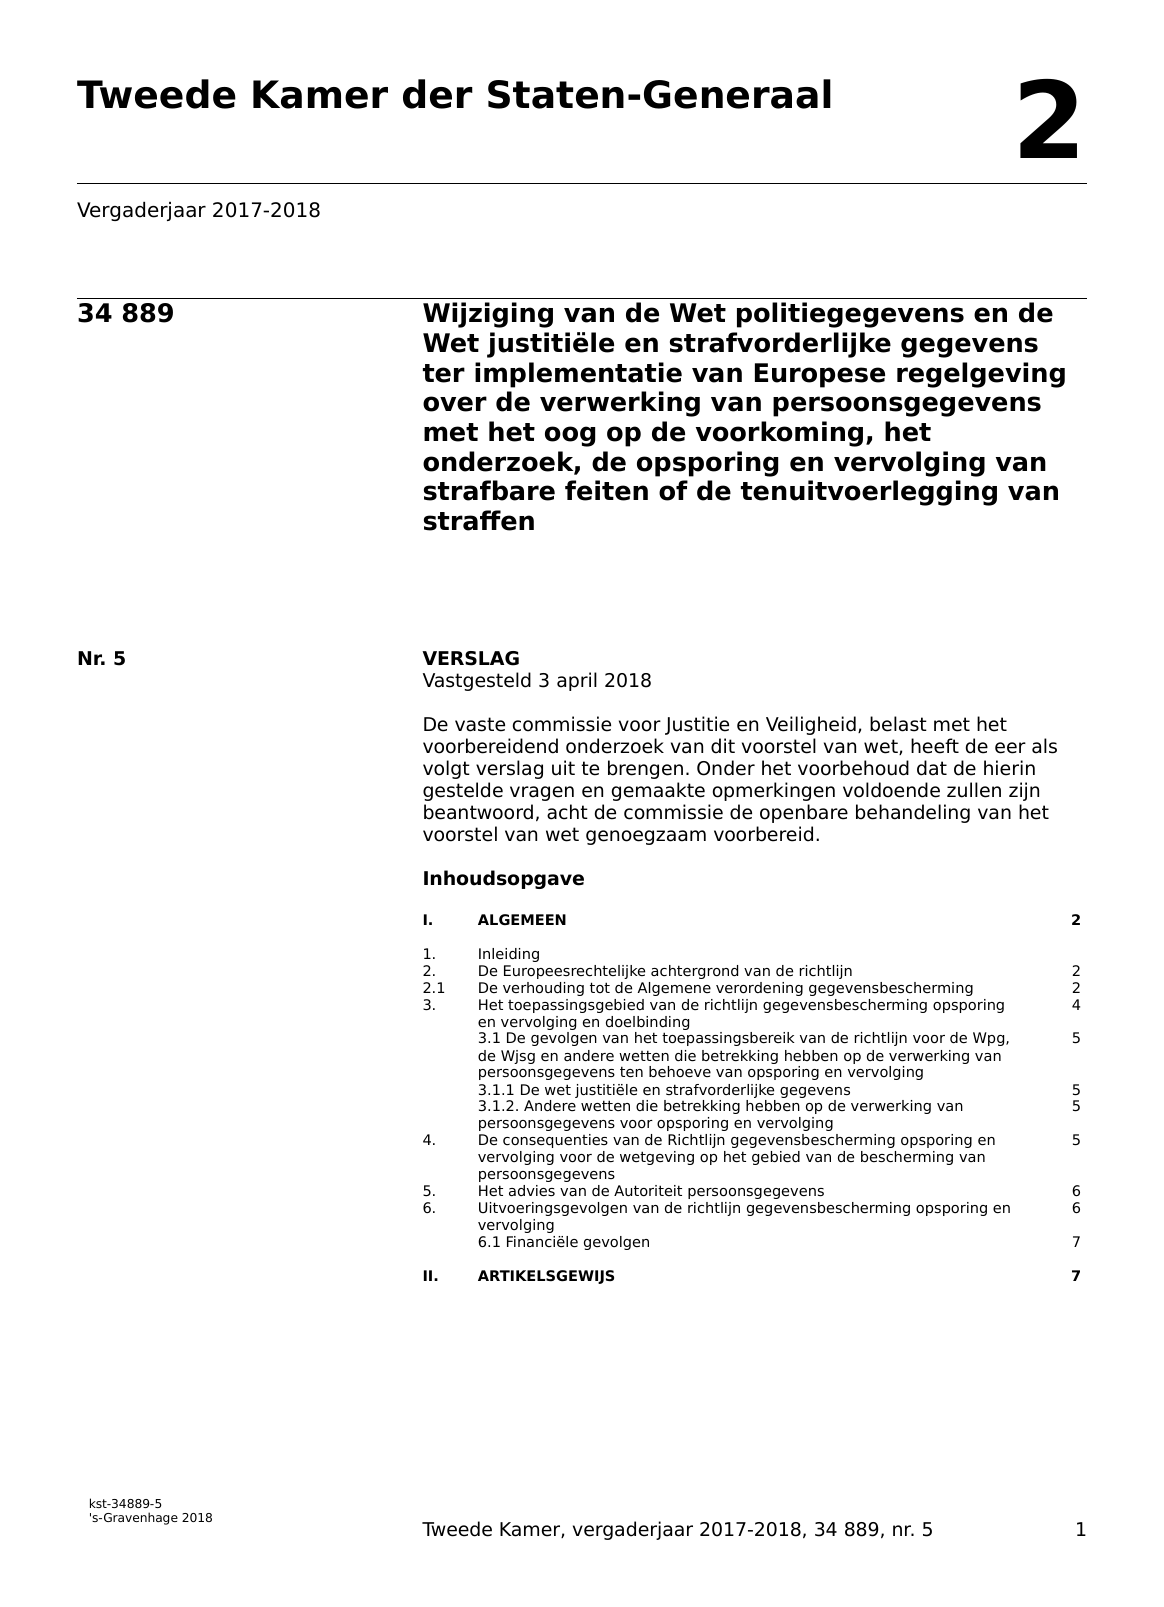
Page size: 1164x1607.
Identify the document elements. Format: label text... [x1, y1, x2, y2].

table_cell 2. [422, 963, 472, 979]
text De vaste commissie voor Justitie en Veiligheid, belast met het voorbereidend onderzoek van dit voorstel van wet, heeft de eer als volgt verslag uit te brengen. Onder het voorbehoud dat de hierin gestelde vragen en gemaakte opmerkingen voldoende zullen zijn beantwoord, acht de commissie de openbare behandeling van het voorstel van wet genoegzaam voorbereid. [422, 714, 1087, 846]
table_cell 6 [1026, 1183, 1087, 1200]
subtitle Inhoudsopgave [422, 868, 1087, 890]
table_cell [422, 1251, 472, 1268]
table_cell 4. [422, 1132, 472, 1183]
table_cell 2 [1026, 980, 1087, 996]
table_cell 5 [1026, 1132, 1087, 1183]
table_header Tweede Kamer der Staten-Generaal [77, 59, 886, 183]
table_cell [1026, 929, 1087, 946]
table_cell [1026, 1251, 1087, 1268]
table_cell Het toepassingsgebied van de richtlijn gegevensbescherming opsporing en vervolging en doelbinding [472, 996, 1026, 1030]
table_cell [422, 1030, 472, 1081]
table_cell 3. [422, 996, 472, 1030]
table_cell [1026, 946, 1087, 962]
table_cell [422, 929, 472, 946]
subtitle 34 889 Wijziging van de Wet politiegegevens en de Wet justitiële en strafvorderlijke gegevens ter implementatie van Europese regelgeving over de verwerking van persoonsgegevens met het oog op de voorkoming, het onderzoek, de opsporing en vervolging van strafbare feiten of de tenuitvoerlegging van straffen [77, 299, 1087, 536]
table_cell Het advies van de Autoriteit persoonsgegevens [472, 1183, 1026, 1200]
table_cell 4 [1026, 996, 1087, 1030]
table_cell 2 [1026, 963, 1087, 979]
table_cell 1. [422, 946, 472, 962]
table_cell 5 [1026, 1081, 1087, 1098]
table_cell ARTIKELSGEWIJS [472, 1268, 1026, 1285]
table_cell 5. [422, 1183, 472, 1200]
table_cell 7 [1026, 1268, 1087, 1285]
table_cell De consequenties van de Richtlijn gegevensbescherming opsporing en vervolging voor de wetgeving op het gebied van de bescherming van persoonsgegevens [472, 1132, 1026, 1183]
table_cell Inleiding [472, 946, 1026, 962]
table_header I. [422, 912, 472, 928]
table_cell [422, 1098, 472, 1132]
table_cell 3.1 De gevolgen van het toepassingsbereik van de richtlijn voor de Wpg, de Wjsg en andere wetten die betrekking hebben op de verwerking van persoonsgegevens ten behoeve van opsporing en vervolging [472, 1030, 1026, 1081]
table_cell [472, 929, 1026, 946]
table_cell [422, 1234, 472, 1251]
table_cell 6. [422, 1200, 472, 1234]
table_header 2 [886, 59, 1087, 183]
table_cell De Europeesrechtelijke achtergrond van de richtlijn [472, 963, 1026, 979]
table_cell 3.1.1 De wet justitiële en strafvorderlijke gegevens [472, 1081, 1026, 1098]
table_cell Vergaderjaar 2017-2018 [77, 184, 1087, 298]
table_cell Uitvoeringsgevolgen van de richtlijn gegevensbescherming opsporing en vervolging [472, 1200, 1026, 1234]
text Vastgesteld 3 april 2018 [422, 669, 1087, 691]
table_cell [472, 1251, 1026, 1268]
table_cell 6.1 Financiële gevolgen [472, 1234, 1026, 1251]
table_header ALGEMEEN [472, 912, 1026, 928]
table_cell 3.1.2. Andere wetten die betrekking hebben op de verwerking van persoonsgegevens voor opsporing en vervolging [472, 1098, 1026, 1132]
text kst-34889-5 [88, 1497, 323, 1511]
table_cell II. [422, 1268, 472, 1285]
table_cell 5 [1026, 1030, 1087, 1081]
table_cell De verhouding tot de Algemene verordening gegevensbescherming [472, 980, 1026, 996]
table_cell 7 [1026, 1234, 1087, 1251]
subtitle Nr. 5 VERSLAG [77, 647, 1087, 669]
table_cell [422, 1081, 472, 1098]
table_cell 6 [1026, 1200, 1087, 1234]
table_cell 2.1 [422, 980, 472, 996]
table_cell 5 [1026, 1098, 1087, 1132]
text 's-Gravenhage 2018 [88, 1511, 323, 1525]
table_header 2 [1026, 912, 1087, 928]
